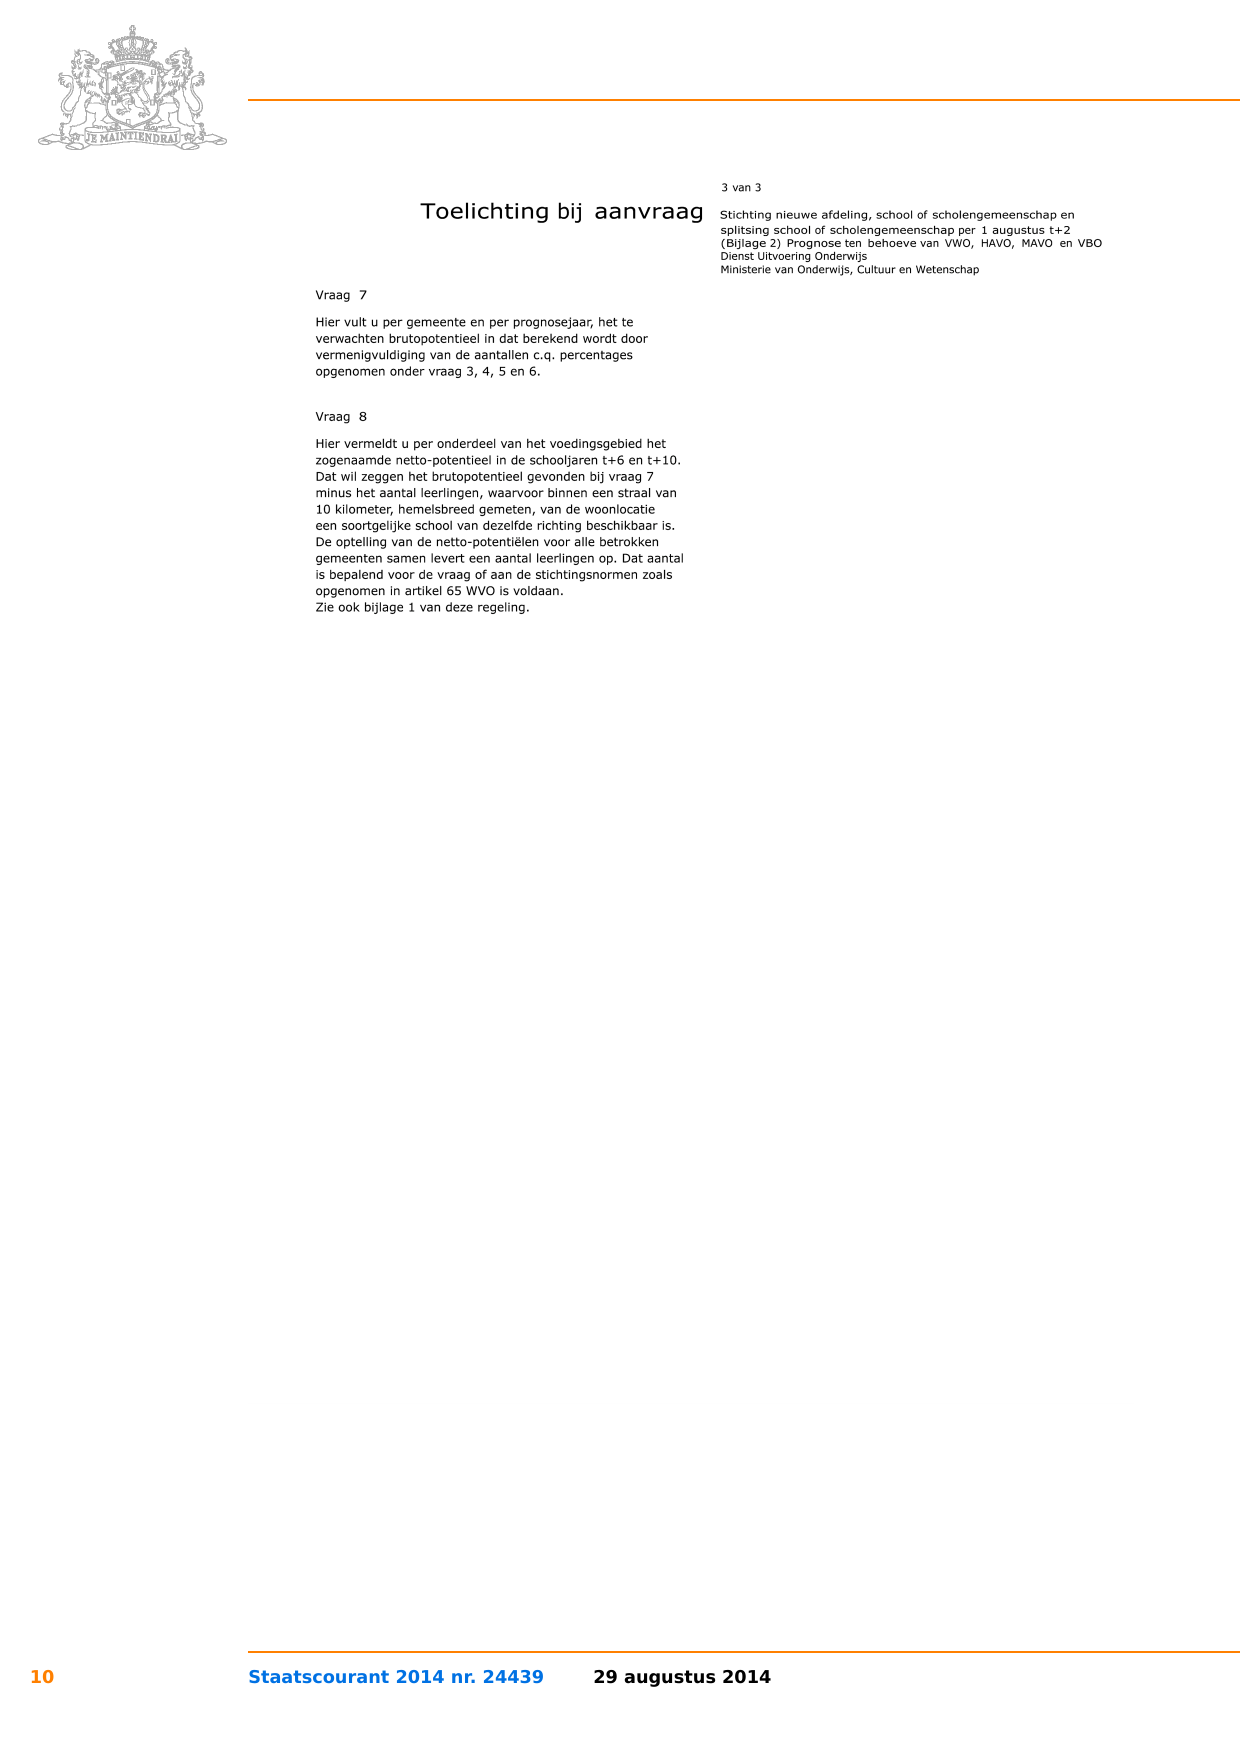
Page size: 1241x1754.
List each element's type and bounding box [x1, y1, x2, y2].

picture [248, 151, 1134, 1404]
picture [38, 25, 227, 150]
